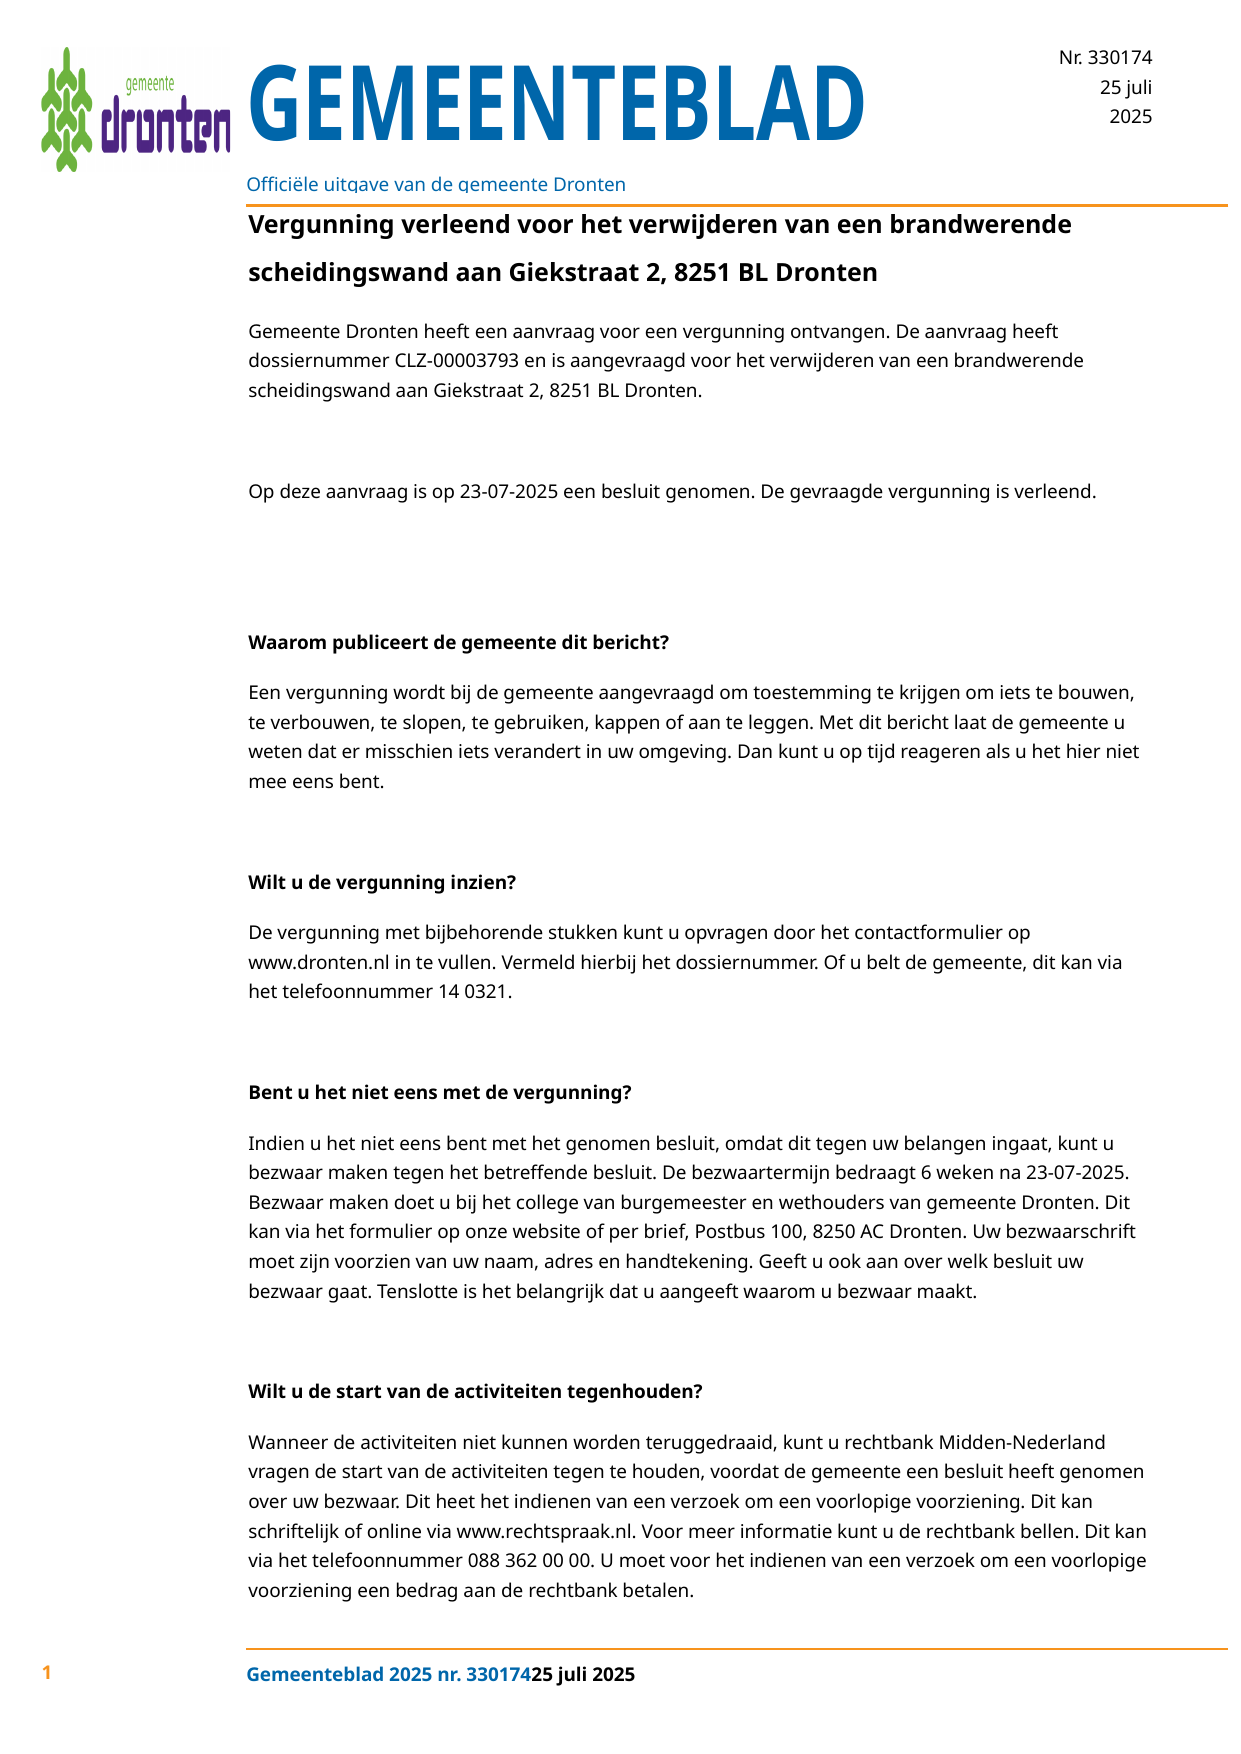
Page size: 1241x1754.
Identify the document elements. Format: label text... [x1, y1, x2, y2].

text Waarom publiceert de gemeente dit bericht? [248, 629, 1152, 655]
text Wanneer de activiteiten niet kunnen worden teruggedraaid, kunt u rechtbank Midden-Nederland vragen de start van de activiteiten tegen te houden, voordat de gemeente een besluit heeft genomen over uw bezwaar. Dit heet het indienen van een verzoek om een voorlopige voorziening. Dit kan schriftelijk of online via www.rechtspraak.nl. Voor meer informatie kunt u de rechtbank bellen. Dit kan via het telefoonnummer 088 362 00 00. U moet voor het indienen van een verzoek om een voorlopige voorziening een bedrag aan de rechtbank betalen. [248, 1429, 1152, 1603]
text Een vergunning wordt bij de gemeente aangevraagd om toestemming te krijgen om iets te bouwen, te verbouwen, te slopen, te gebruiken, kappen of aan te leggen. Met dit bericht laat de gemeente u weten dat er misschien iets verandert in uw omgeving. Dan kunt u op tijd reageren als u het hier niet mee eens bent. [248, 679, 1152, 794]
text Indien u het niet eens bent met het genomen besluit, omdat dit tegen uw belangen ingaat, kunt u bezwaar maken tegen het betreffende besluit. De bezwaartermijn bedraagt 6 weken na 23-07-2025. Bezwaar maken doet u bij het college van burgemeester en wethouders van gemeente Dronten. Dit kan via het formulier op onze website of per brief, Postbus 100, 8250 AC Dronten. Uw bezwaarschrift moet zijn voorzien van uw naam, adres en handtekening. Geeft u ook aan over welk besluit uw bezwaar gaat. Tenslotte is het belangrijk dat u aangeeft waarom u bezwaar maakt. [248, 1130, 1152, 1304]
text Vergunning verleend voor het verwijderen van een brandwerende scheidingswand aan Giekstraat 2, 8251 BL Dronten [248, 207, 1152, 288]
text Wilt u de start van de activiteiten tegenhouden? [248, 1379, 1152, 1404]
text De vergunning met bijbehorende stukken kunt u opvragen door het contactformulier op www.dronten.nl in te vullen. Vermeld hierbij het dossiernummer. Of u belt de gemeente, dit kan via het telefoonnummer 14 0321. [248, 919, 1152, 1004]
text Bent u het niet eens met de vergunning? [248, 1079, 1152, 1105]
text Wilt u de vergunning inzien? [248, 869, 1152, 895]
text Op deze aanvraag is op 23-07-2025 een besluit genomen. De gevraagde vergunning is verleend. [248, 478, 1152, 504]
picture [41, 47, 231, 172]
text Gemeente Dronten heeft een aanvraag voor een vergunning ontvangen. De aanvraag heeft dossiernummer CLZ-00003793 en is aangevraagd voor het verwijderen van een brandwerende scheidingswand aan Giekstraat 2, 8251 BL Dronten. [248, 318, 1152, 403]
